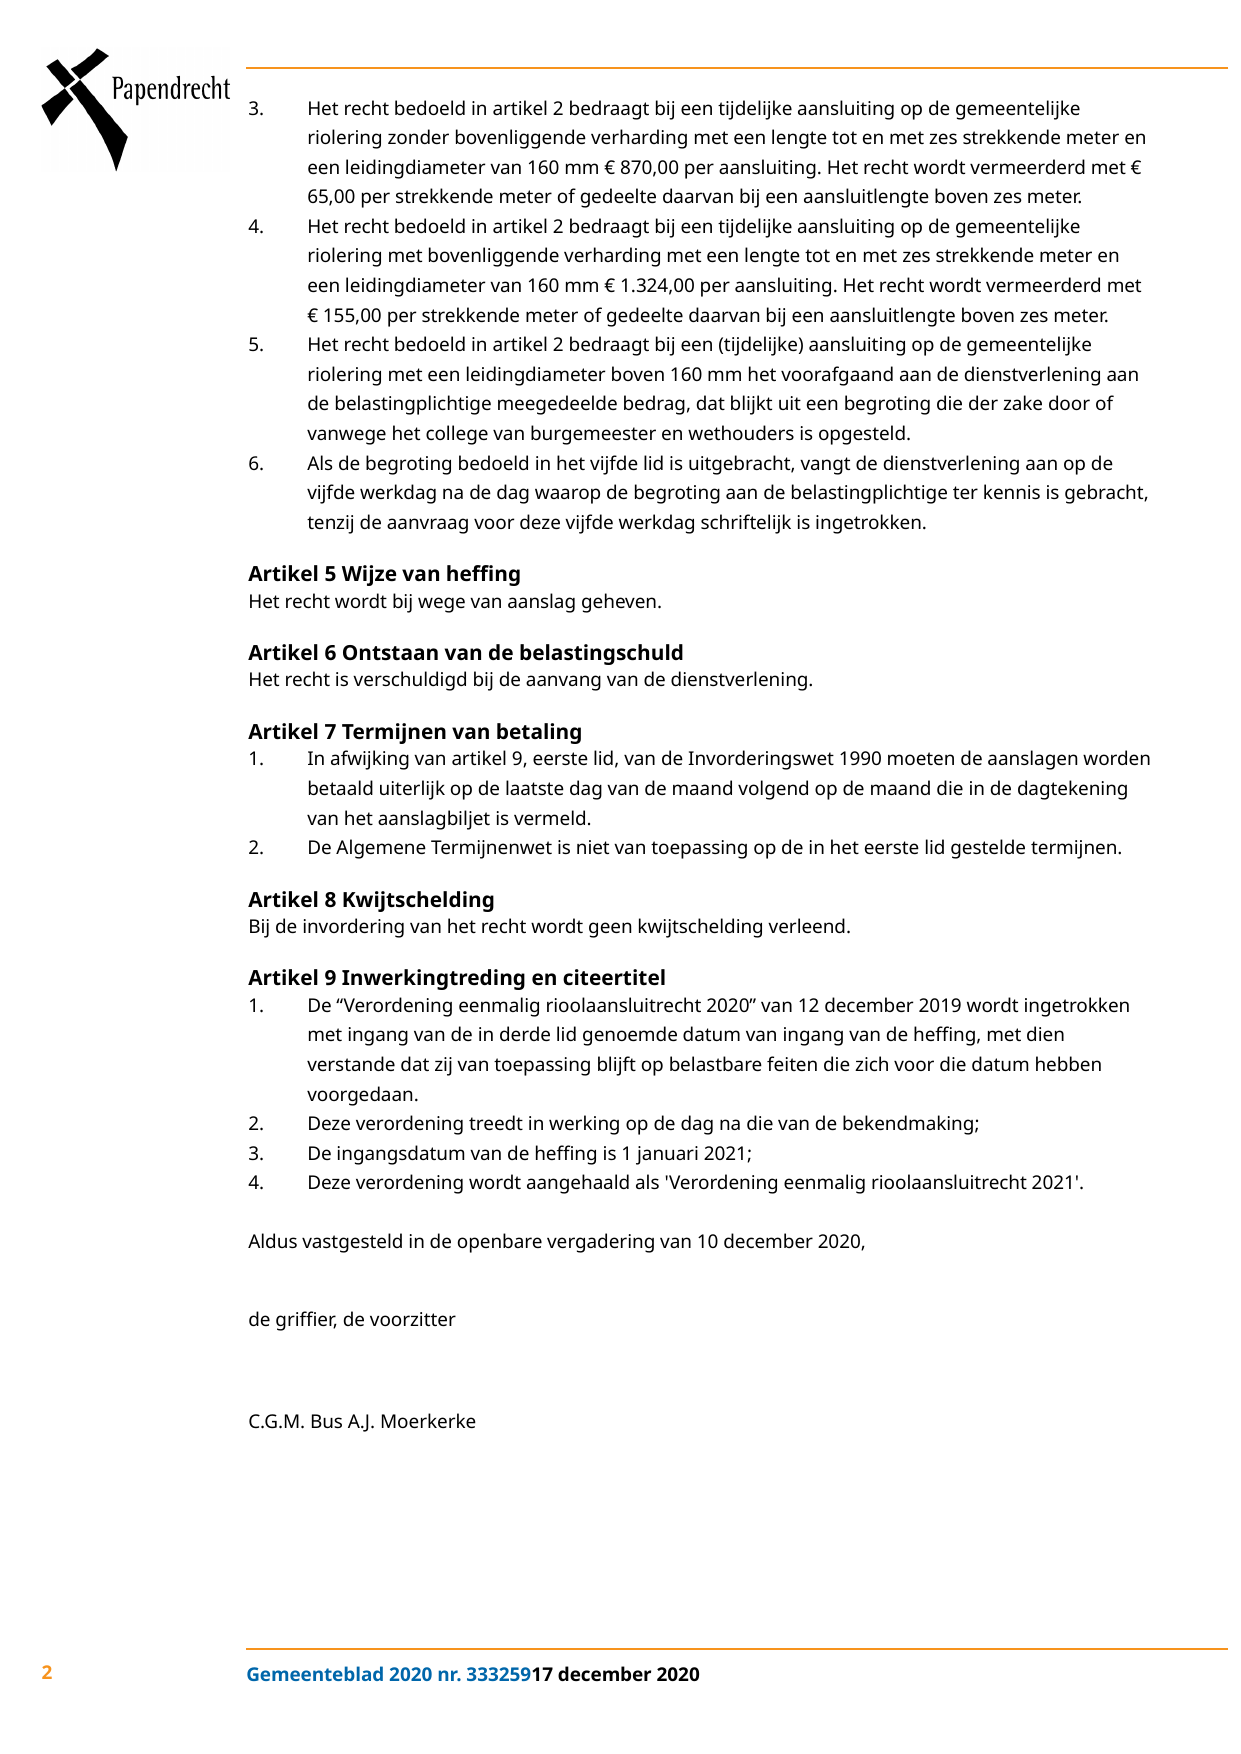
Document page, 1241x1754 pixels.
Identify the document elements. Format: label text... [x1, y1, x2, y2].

text Artikel 8 Kwijtschelding [248, 885, 1152, 913]
text C.G.M. Bus A.J. Moerkerke [248, 1409, 1152, 1434]
text Bij de invordering van het recht wordt geen kwijtschelding verleend. [248, 913, 1152, 939]
list Deze verordening treedt in werking op de dag na die van de bekendmaking; [248, 1110, 1152, 1136]
text Artikel 9 Inwerkingtreding en citeertitel [248, 963, 1152, 992]
list Het recht bedoeld in artikel 2 bedraagt bij een (tijdelijke) aansluiting op de gemeentelijke riolering met een leidingdiameter boven 160 mm het voorafgaand aan de dienstverlening aan de belastingplichtige meegedeelde bedrag, dat blijkt uit een begroting die der zake door of vanwege het college van burgemeester en wethouders is opgesteld. [248, 331, 1152, 446]
text de griffier, de voorzitter [248, 1306, 1152, 1332]
list Het recht bedoeld in artikel 2 bedraagt bij een tijdelijke aansluiting op de gemeentelijke riolering zonder bovenliggende verharding met een lengte tot en met zes strekkende meter en een leidingdiameter van 160 mm € 870,00 per aansluiting. Het recht wordt vermeerderd met € 65,00 per strekkende meter of gedeelte daarvan bij een aansluitlengte boven zes meter. [248, 95, 1152, 209]
list Als de begroting bedoeld in het vijfde lid is uitgebracht, vangt de dienstverlening aan op de vijfde werkdag na de dag waarop de begroting aan de belastingplichtige ter kennis is gebracht, tenzij de aanvraag voor deze vijfde werkdag schriftelijk is ingetrokken. [248, 450, 1152, 535]
list Deze verordening wordt aangehaald als 'Verordening eenmalig rioolaansluitrecht 2021'. [248, 1169, 1152, 1195]
text Artikel 7 Termijnen van betaling [248, 717, 1152, 746]
text Aldus vastgesteld in de openbare vergadering van 10 december 2020, [248, 1229, 1152, 1254]
list In afwijking van artikel 9, eerste lid, van de Invorderingswet 1990 moeten de aanslagen worden betaald uiterlijk op de laatste dag van de maand volgend op de maand die in de dagtekening van het aanslagbiljet is vermeld. [248, 746, 1152, 830]
list De “Verordening eenmalig rioolaansluitrecht 2020” van 12 december 2019 wordt ingetrokken met ingang van de in derde lid genoemde datum van ingang van de heffing, met dien verstande dat zij van toepassing blijft op belastbare feiten die zich voor die datum hebben voorgedaan. [248, 992, 1152, 1106]
list De ingangsdatum van de heffing is 1 januari 2021; [248, 1140, 1152, 1166]
list Het recht bedoeld in artikel 2 bedraagt bij een tijdelijke aansluiting op de gemeentelijke riolering met bovenliggende verharding met een lengte tot en met zes strekkende meter en een leidingdiameter van 160 mm € 1.324,00 per aansluiting. Het recht wordt vermeerderd met € 155,00 per strekkende meter of gedeelte daarvan bij een aansluitlengte boven zes meter. [248, 213, 1152, 328]
text Het recht is verschuldigd bij de aanvang van de dienstverlening. [248, 667, 1152, 692]
text Artikel 5 Wijze van heffing [248, 559, 1152, 588]
text Het recht wordt bij wege van aanslag geheven. [248, 588, 1152, 613]
picture [41, 47, 231, 172]
list De Algemene Termijnenwet is niet van toepassing op de in het eerste lid gestelde termijnen. [248, 834, 1152, 860]
text Artikel 6 Ontstaan van de belastingschuld [248, 638, 1152, 667]
